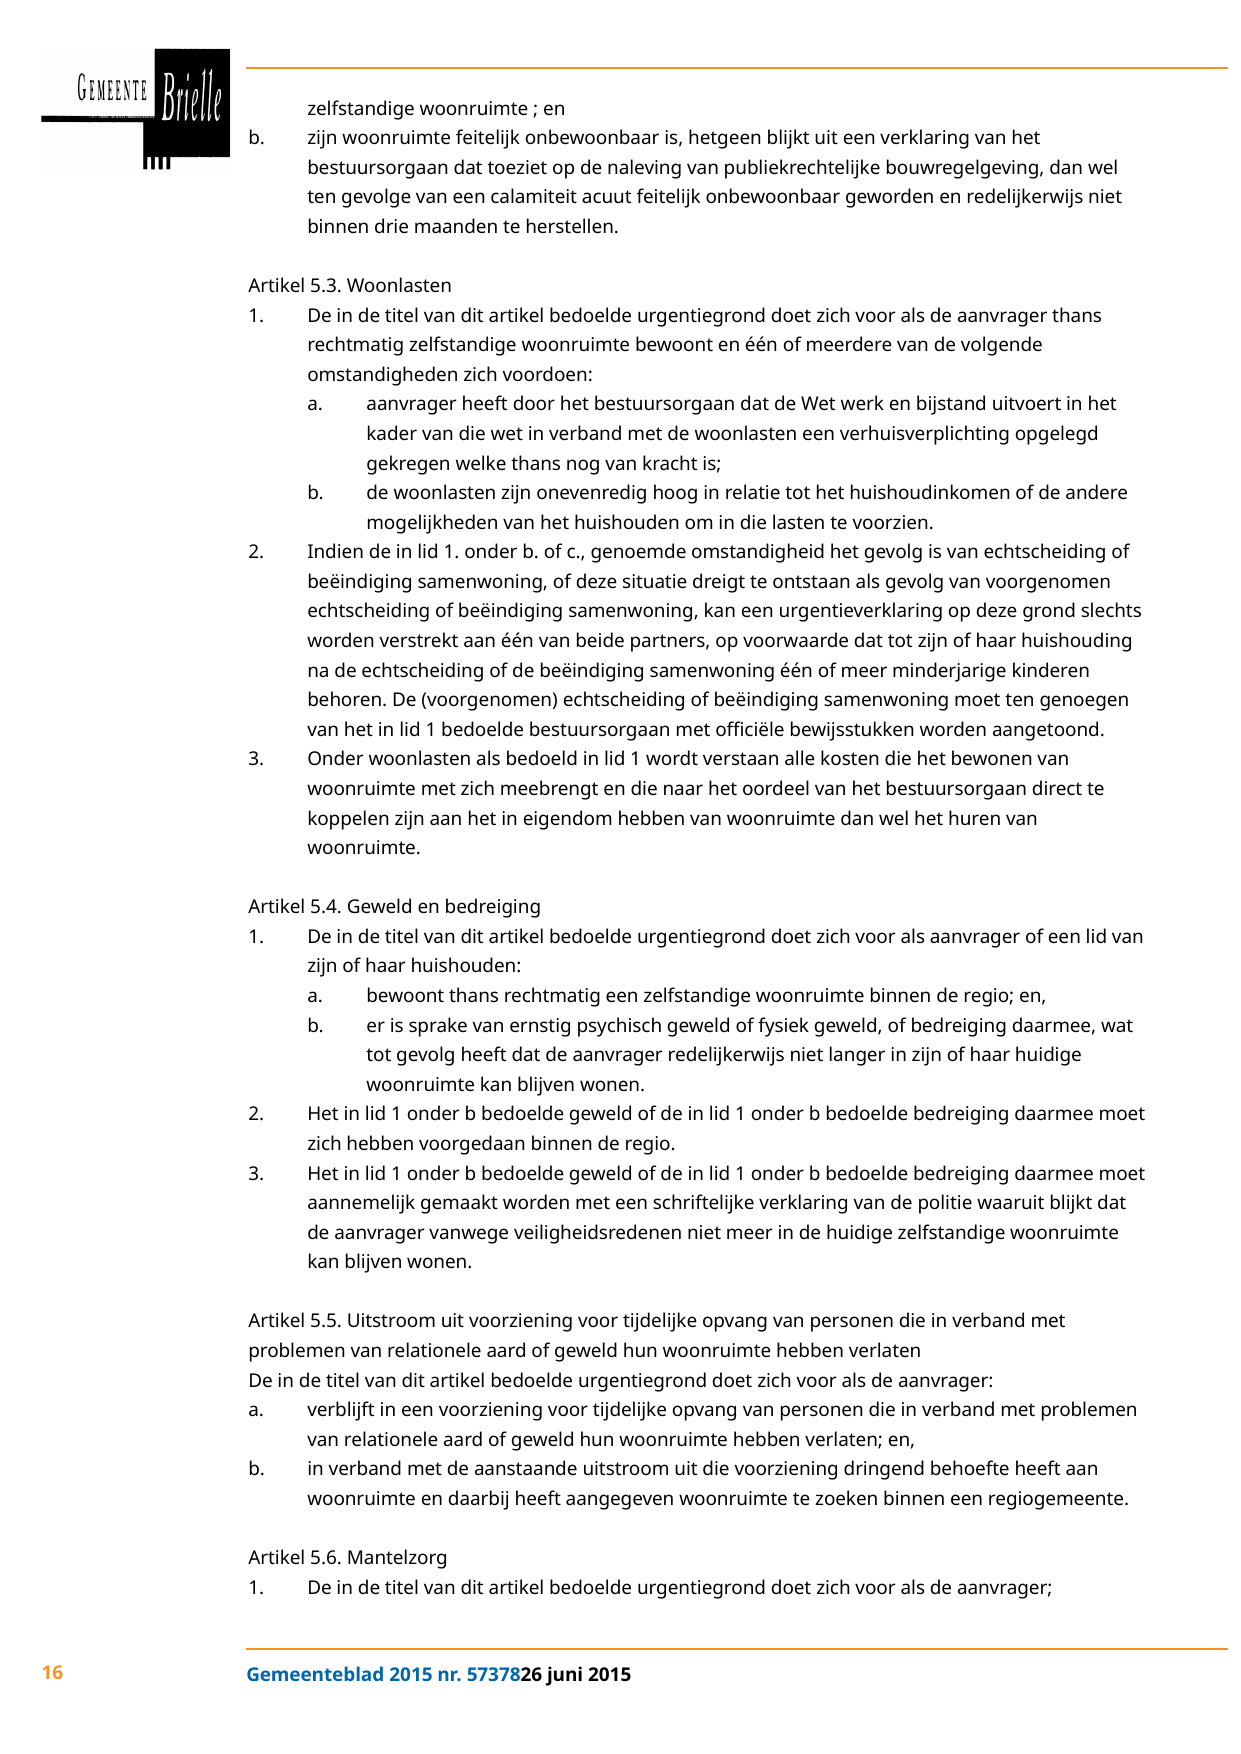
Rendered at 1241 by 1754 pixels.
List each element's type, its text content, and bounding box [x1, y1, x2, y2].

list De in de titel van dit artikel bedoelde urgentiegrond doet zich voor als de aanvrager thans rechtmatig zelfstandige woonruimte bewoont en één of meerdere van de volgende omstandigheden zich voordoen: [248, 302, 1152, 387]
list Het in lid 1 onder b bedoelde geweld of de in lid 1 onder b bedoelde bedreiging daarmee moet zich hebben voorgedaan binnen de regio. [248, 1101, 1152, 1156]
list bewoont thans rechtmatig een zelfstandige woonruimte binnen de regio; en, [307, 982, 1152, 1008]
list zelfstandige woonruimte ; en [248, 95, 1152, 121]
list zijn woonruimte feitelijk onbewoonbaar is, hetgeen blijkt uit een verklaring van het bestuursorgaan dat toeziet op de naleving van publiekrechtelijke bouwregelgeving, dan wel ten gevolge van een calamiteit acuut feitelijk onbewoonbaar geworden en redelijkerwijs niet binnen drie maanden te herstellen. [248, 124, 1152, 239]
list De in de titel van dit artikel bedoelde urgentiegrond doet zich voor als de aanvrager; [248, 1574, 1152, 1600]
list De in de titel van dit artikel bedoelde urgentiegrond doet zich voor als aanvrager of een lid van zijn of haar huishouden: [248, 923, 1152, 978]
text Artikel 5.5. Uitstroom uit voorziening voor tijdelijke opvang van personen die in verband met problemen van relationele aard of geweld hun woonruimte hebben verlaten [248, 1308, 1152, 1363]
list er is sprake van ernstig psychisch geweld of fysiek geweld, of bedreiging daarmee, wat tot gevolg heeft dat de aanvrager redelijkerwijs niet langer in zijn of haar huidige woonruimte kan blijven wonen. [307, 1012, 1152, 1097]
list verblijft in een voorziening voor tijdelijke opvang van personen die in verband met problemen van relationele aard of geweld hun woonruimte hebben verlaten; en, [248, 1396, 1152, 1452]
text Artikel 5.4. Geweld en bedreiging [248, 893, 1152, 919]
list aanvrager heeft door het bestuursorgaan dat de Wet werk en bijstand uitvoert in het kader van die wet in verband met de woonlasten een verhuisverplichting opgelegd gekregen welke thans nog van kracht is; [307, 391, 1152, 476]
text Artikel 5.6. Mantelzorg [248, 1544, 1152, 1570]
picture [41, 47, 231, 172]
text De in de titel van dit artikel bedoelde urgentiegrond doet zich voor als de aanvrager: [248, 1367, 1152, 1393]
list Onder woonlasten als bedoeld in lid 1 wordt verstaan alle kosten die het bewonen van woonruimte met zich meebrengt en die naar het oordeel van het bestuursorgaan direct te koppelen zijn aan het in eigendom hebben van woonruimte dan wel het huren van woonruimte. [248, 746, 1152, 860]
text Artikel 5.3. Woonlasten [248, 272, 1152, 298]
list de woonlasten zijn onevenredig hoog in relatie tot het huishoudinkomen of de andere mogelijkheden van het huishouden om in die lasten te voorzien. [307, 479, 1152, 535]
list in verband met de aanstaande uitstroom uit die voorziening dringend behoefte heeft aan woonruimte en daarbij heeft aangegeven woonruimte te zoeken binnen een regiogemeente. [248, 1456, 1152, 1511]
list Het in lid 1 onder b bedoelde geweld of de in lid 1 onder b bedoelde bedreiging daarmee moet aannemelijk gemaakt worden met een schriftelijke verklaring van de politie waaruit blijkt dat de aanvrager vanwege veiligheidsredenen niet meer in de huidige zelfstandige woonruimte kan blijven wonen. [248, 1160, 1152, 1274]
list Indien de in lid 1. onder b. of c., genoemde omstandigheid het gevolg is van echtscheiding of beëindiging samenwoning, of deze situatie dreigt te ontstaan als gevolg van voorgenomen echtscheiding of beëindiging samenwoning, kan een urgentieverklaring op deze grond slechts worden verstrekt aan één van beide partners, op voorwaarde dat tot zijn of haar huishouding na de echtscheiding of de beëindiging samenwoning één of meer minderjarige kinderen behoren. De (voorgenomen) echtscheiding of beëindiging samenwoning moet ten genoegen van het in lid 1 bedoelde bestuursorgaan met officiële bewijsstukken worden aangetoond. [248, 538, 1152, 742]
